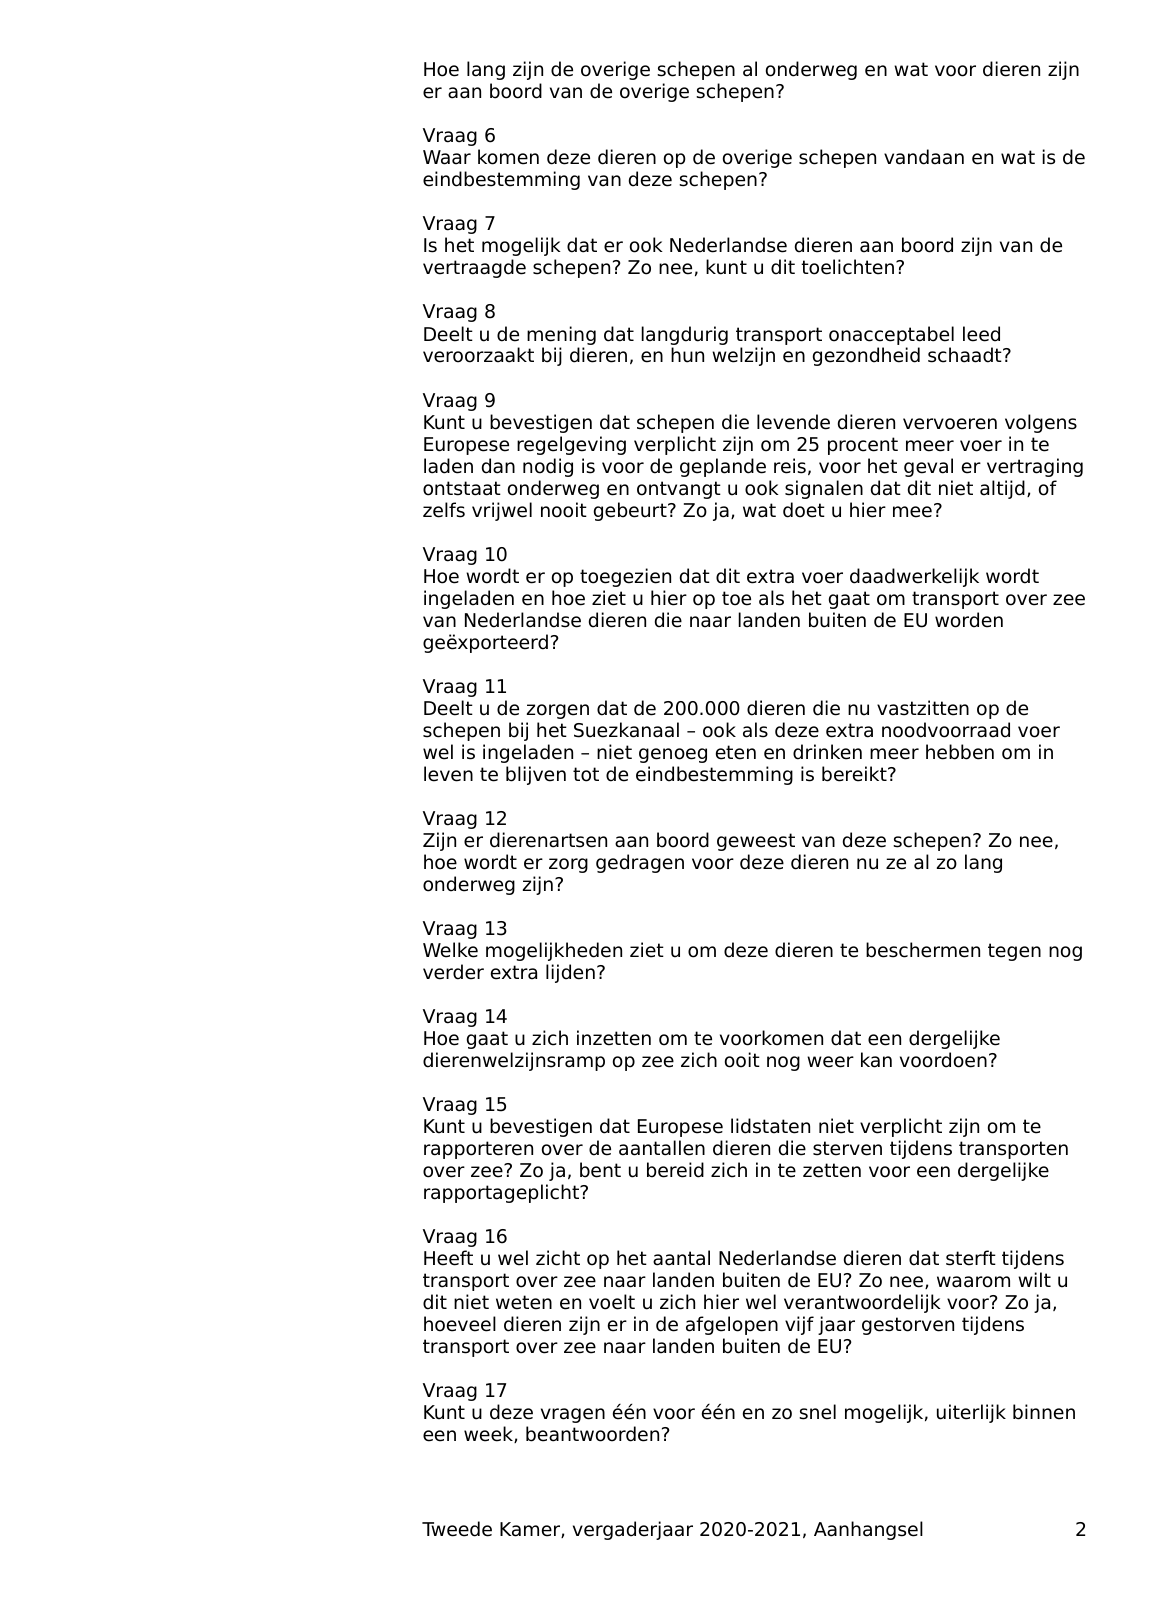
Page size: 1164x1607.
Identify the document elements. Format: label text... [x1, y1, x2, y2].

text Vraag 12 [422, 808, 1087, 830]
text Vraag 14 [422, 1006, 1087, 1028]
text Vraag 16 [422, 1226, 1087, 1248]
text Vraag 10 [422, 544, 1087, 566]
text Hoe wordt er op toegezien dat dit extra voer daadwerkelijk wordt ingeladen en hoe ziet u hier op toe als het gaat om transport over zee van Nederlandse dieren die naar landen buiten de EU worden geëxporteerd? [422, 566, 1087, 653]
text Is het mogelijk dat er ook Nederlandse dieren aan boord zijn van de vertraagde schepen? Zo nee, kunt u dit toelichten? [422, 235, 1087, 279]
text Waar komen deze dieren op de overige schepen vandaan en wat is de eindbestemming van deze schepen? [422, 147, 1087, 191]
text Deelt u de mening dat langdurig transport onacceptabel leed veroorzaakt bij dieren, en hun welzijn en gezondheid schaadt? [422, 323, 1087, 367]
text Kunt u bevestigen dat schepen die levende dieren vervoeren volgens Europese regelgeving verplicht zijn om 25 procent meer voer in te laden dan nodig is voor de geplande reis, voor het geval er vertraging ontstaat onderweg en ontvangt u ook signalen dat dit niet altijd, of zelfs vrijwel nooit gebeurt? Zo ja, wat doet u hier mee? [422, 412, 1087, 521]
text Vraag 11 [422, 676, 1087, 698]
text Vraag 9 [422, 389, 1087, 412]
text Vraag 17 [422, 1380, 1087, 1402]
text Vraag 13 [422, 918, 1087, 940]
text Hoe lang zijn de overige schepen al onderweg en wat voor dieren zijn er aan boord van de overige schepen? [422, 59, 1087, 103]
text Hoe gaat u zich inzetten om te voorkomen dat een dergelijke dierenwelzijnsramp op zee zich ooit nog weer kan voordoen? [422, 1028, 1087, 1072]
text Zijn er dierenartsen aan boord geweest van deze schepen? Zo nee, hoe wordt er zorg gedragen voor deze dieren nu ze al zo lang onderweg zijn? [422, 830, 1087, 896]
text Welke mogelijkheden ziet u om deze dieren te beschermen tegen nog verder extra lijden? [422, 940, 1087, 984]
text Heeft u wel zicht op het aantal Nederlandse dieren dat sterft tijdens transport over zee naar landen buiten de EU? Zo nee, waarom wilt u dit niet weten en voelt u zich hier wel verantwoordelijk voor? Zo ja, hoeveel dieren zijn er in de afgelopen vijf jaar gestorven tijdens transport over zee naar landen buiten de EU? [422, 1248, 1087, 1358]
text Vraag 6 [422, 125, 1087, 147]
text Deelt u de zorgen dat de 200.000 dieren die nu vastzitten op de schepen bij het Suezkanaal – ook als deze extra noodvoorraad voer wel is ingeladen – niet genoeg eten en drinken meer hebben om in leven te blijven tot de eindbestemming is bereikt? [422, 698, 1087, 786]
text Vraag 7 [422, 213, 1087, 235]
text Kunt u bevestigen dat Europese lidstaten niet verplicht zijn om te rapporteren over de aantallen dieren die sterven tijdens transporten over zee? Zo ja, bent u bereid zich in te zetten voor een dergelijke rapportageplicht? [422, 1116, 1087, 1204]
text Kunt u deze vragen één voor één en zo snel mogelijk, uiterlijk binnen een week, beantwoorden? [422, 1402, 1087, 1446]
text Vraag 8 [422, 301, 1087, 323]
text Vraag 15 [422, 1094, 1087, 1116]
